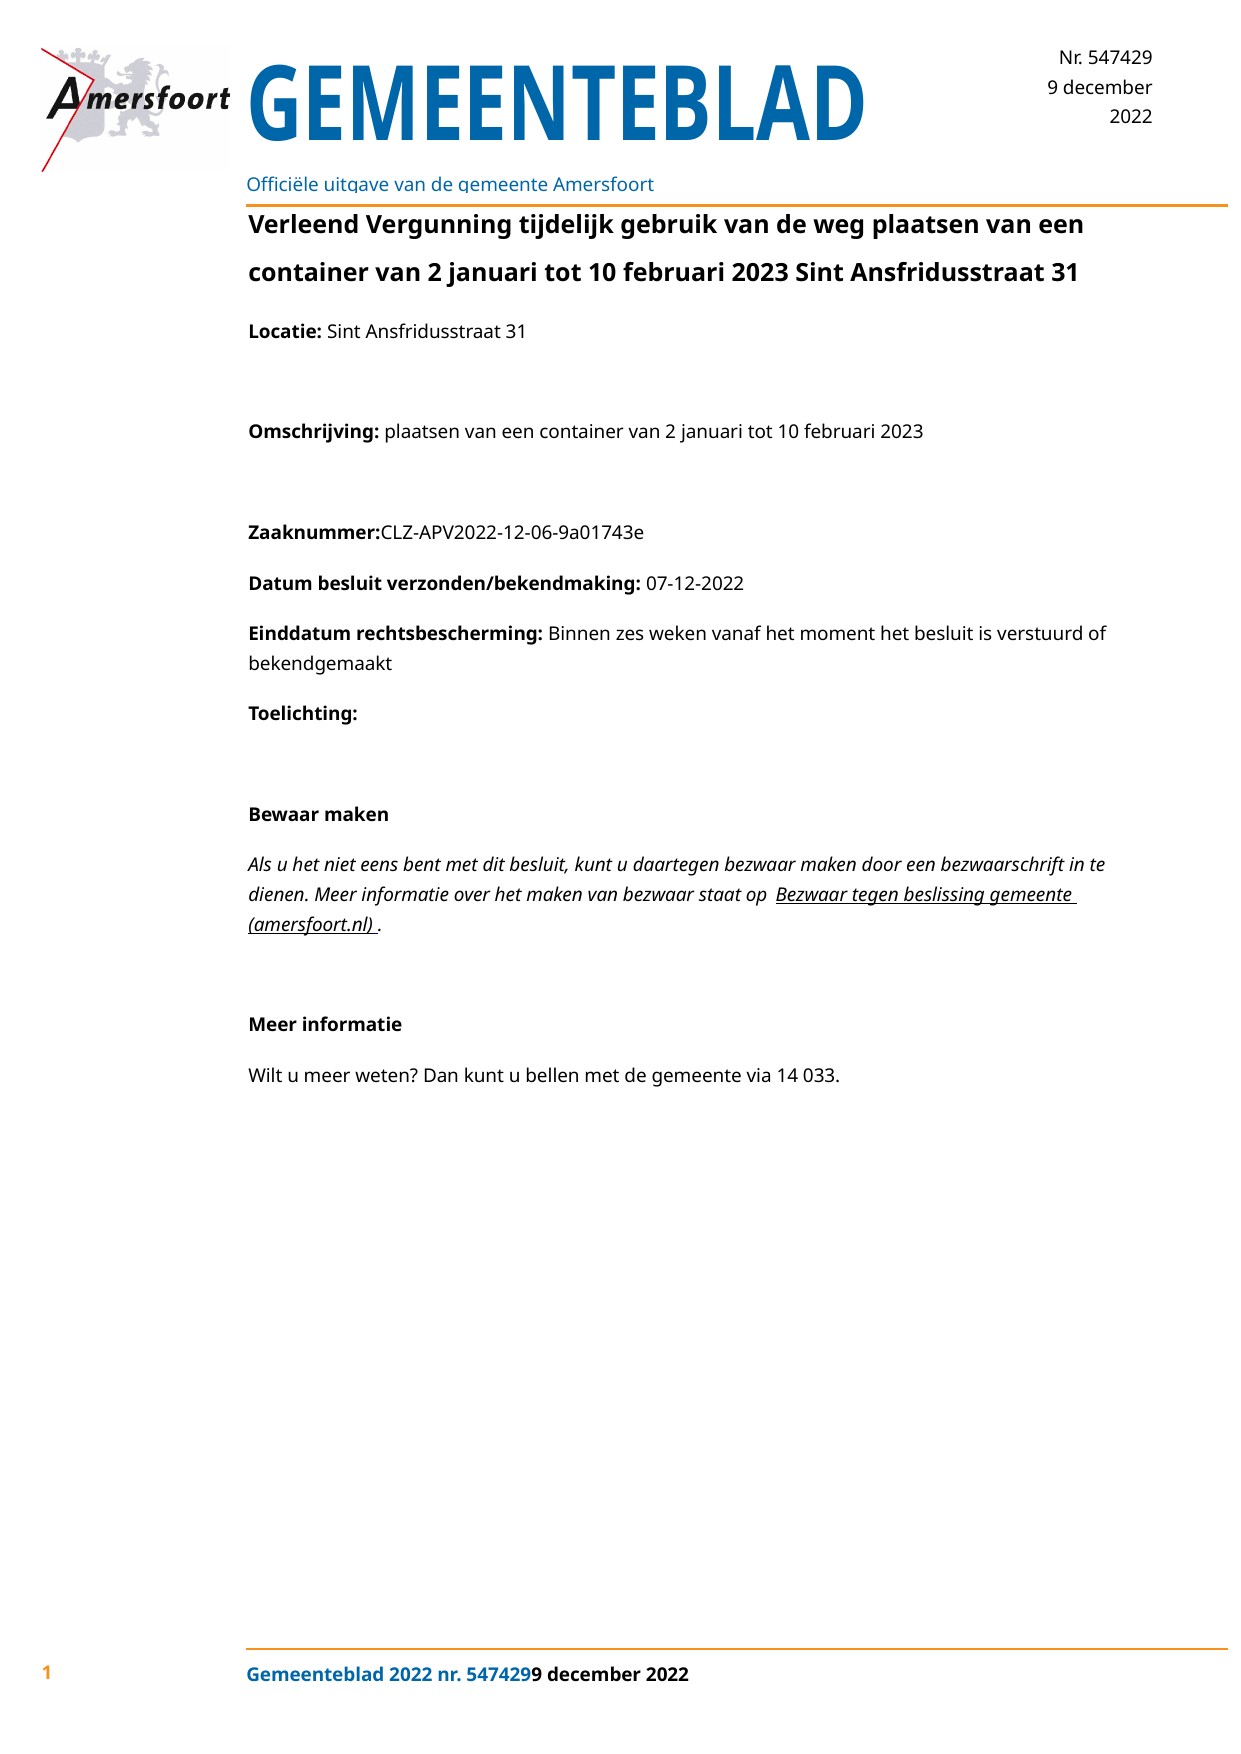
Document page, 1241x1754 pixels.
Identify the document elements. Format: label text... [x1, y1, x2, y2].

text Datum besluit verzonden/bekendmaking: 07-12-2022 [248, 570, 1152, 596]
text Omschrijving: plaatsen van een container van 2 januari tot 10 februari 2023 [248, 419, 1152, 444]
picture [41, 47, 231, 172]
text Bewaar maken [248, 801, 1152, 827]
text Als u het niet eens bent met dit besluit, kunt u daartegen bezwaar maken door een bezwaarschrift in te dienen. Meer informatie over het maken van bezwaar staat op Bezwaar tegen beslissing gemeente (amersfoort.nl) . [248, 852, 1152, 937]
text Meer informatie [248, 1012, 1152, 1037]
text Wilt u meer weten? Dan kunt u bellen met de gemeente via 14 033. [248, 1062, 1152, 1088]
text Toelichting: [248, 700, 1152, 726]
text Zaaknummer:CLZ-APV2022-12-06-9a01743e [248, 519, 1152, 545]
text Verleend Vergunning tijdelijk gebruik van de weg plaatsen van een container van 2 januari tot 10 februari 2023 Sint Ansfridusstraat 31 [248, 207, 1152, 288]
text Einddatum rechtsbescherming: Binnen zes weken vanaf het moment het besluit is verstuurd of bekendgemaakt [248, 620, 1152, 676]
text Locatie: Sint Ansfridusstraat 31 [248, 318, 1152, 344]
